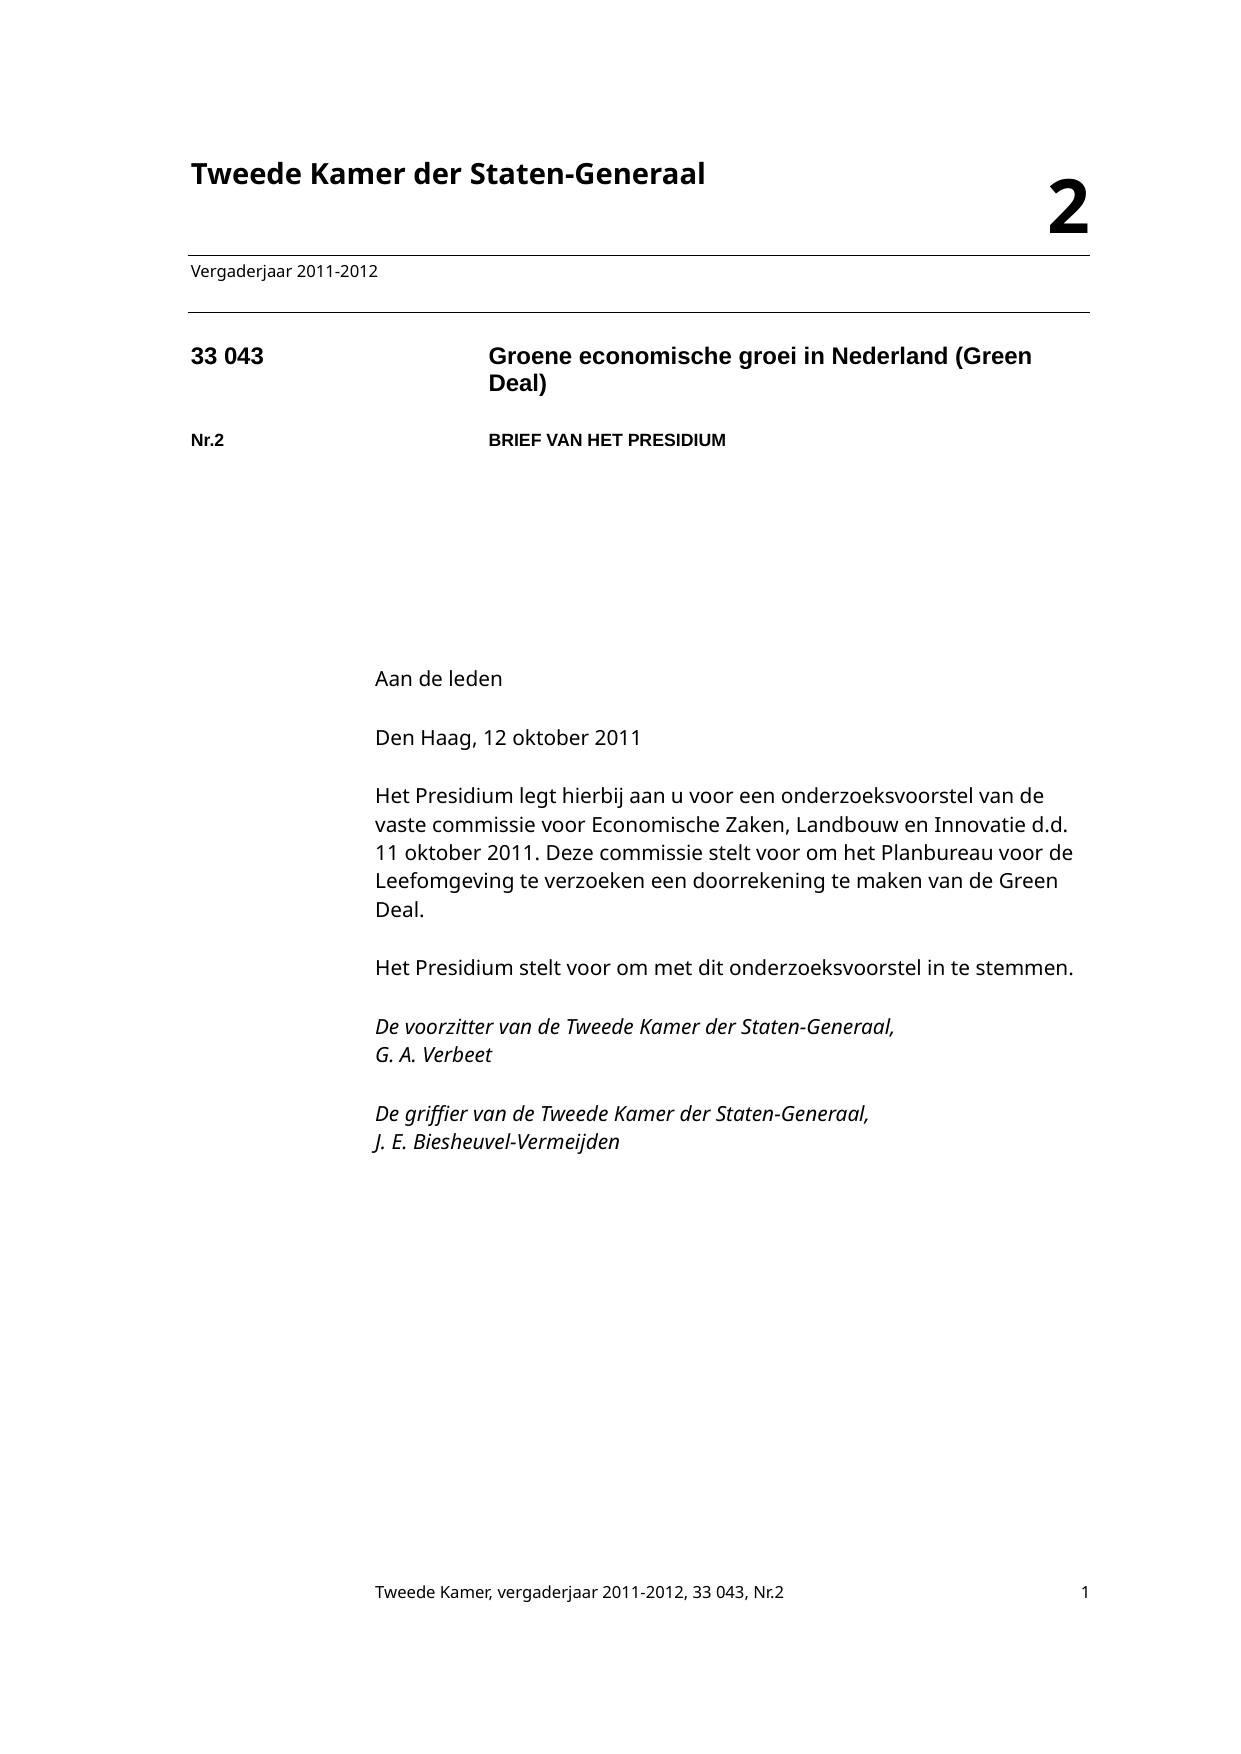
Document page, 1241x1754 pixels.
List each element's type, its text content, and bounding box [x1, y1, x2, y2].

table_header Tweede Kamer der Staten-Generaal [188, 150, 909, 255]
text De griffier van de Tweede Kamer der Staten-Generaal, [375, 1099, 1090, 1127]
text G. A. Verbeet [375, 1040, 1090, 1069]
text Het Presidium stelt voor om met dit onderzoeksvoorstel in te stemmen. [375, 953, 1090, 982]
table_cell Nr.2 [188, 427, 485, 546]
table_cell [188, 313, 485, 339]
table_cell [485, 313, 1090, 339]
table_cell Vergaderjaar 2011-2012 [188, 256, 485, 312]
text Aan de leden [375, 664, 1090, 693]
text J. E. Biesheuvel-Vermeijden [375, 1127, 1090, 1156]
table_cell Groene economische groei in Nederland (Green Deal) [485, 339, 1090, 427]
text Den Haag, 12 oktober 2011 [375, 723, 1090, 751]
text De voorzitter van de Tweede Kamer der Staten-Generaal, [375, 1012, 1090, 1040]
table_cell BRIEF VAN HET PRESIDIUM [485, 427, 1090, 546]
text Het Presidium legt hierbij aan u voor een onderzoeksvoorstel van de vaste commissie voor Economische Zaken, Landbouw en Innovatie d.d. 11 oktober 2011. Deze commissie stelt voor om het Planbureau voor de Leefomgeving te verzoeken een doorrekening te maken van de Green Deal. [375, 781, 1090, 923]
table_cell 33 043 [188, 339, 485, 427]
table_header 2 [910, 150, 1090, 255]
table_cell [485, 256, 1090, 312]
